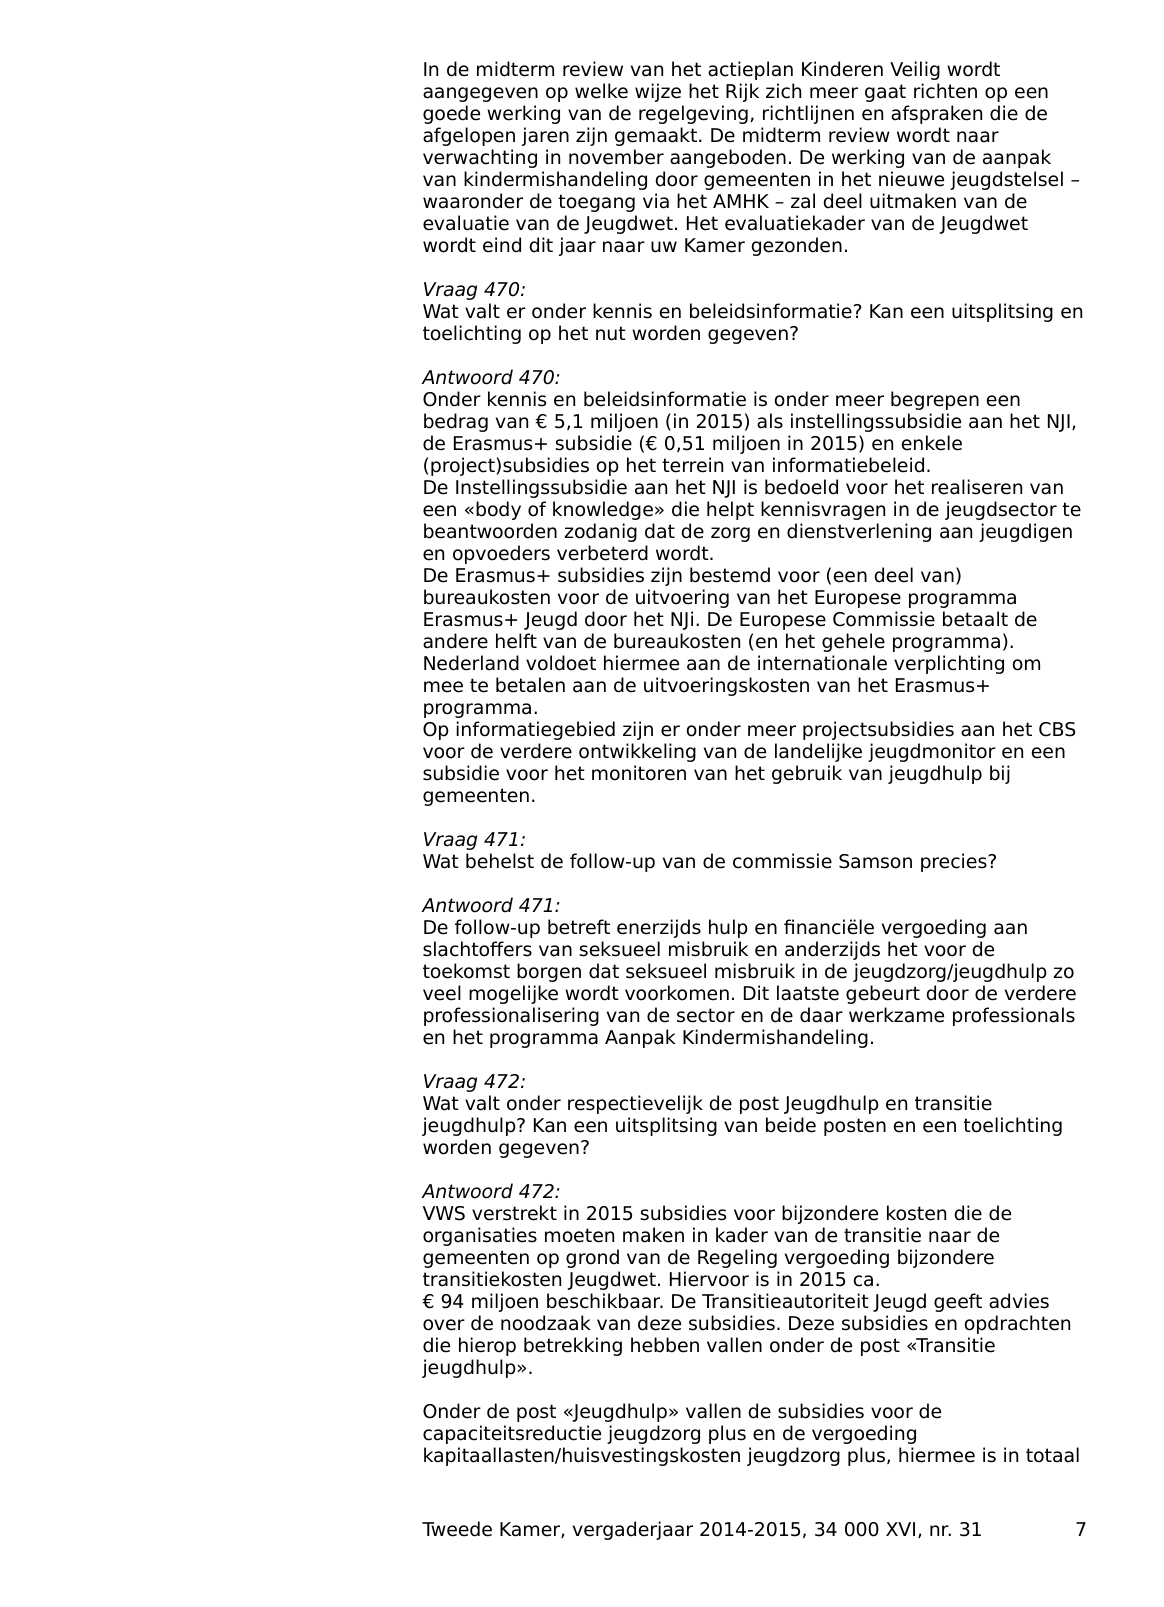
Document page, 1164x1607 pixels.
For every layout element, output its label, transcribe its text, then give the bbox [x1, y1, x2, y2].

text € 94 miljoen beschikbaar. De Transitieautoriteit Jeugd geeft advies over de noodzaak van deze subsidies. Deze subsidies en opdrachten die hierop betrekking hebben vallen onder de post «Transitie jeugdhulp». [422, 1291, 1087, 1379]
text De follow-up betreft enerzijds hulp en financiële vergoeding aan slachtoffers van seksueel misbruik en anderzijds het voor de toekomst borgen dat seksueel misbruik in de jeugdzorg/jeugdhulp zo veel mogelijke wordt voorkomen. Dit laatste gebeurt door de verdere professionalisering van de sector en de daar werkzame professionals en het programma Aanpak Kindermishandeling. [422, 917, 1087, 1049]
text Onder kennis en beleidsinformatie is onder meer begrepen een bedrag van € 5,1 miljoen (in 2015) als instellingssubsidie aan het NJI, de Erasmus+ subsidie (€ 0,51 miljoen in 2015) en enkele (project)subsidies op het terrein van informatiebeleid. [422, 389, 1087, 477]
text Wat behelst de follow-up van de commissie Samson precies? [422, 851, 1087, 873]
text Vraag 470: [422, 279, 1087, 301]
text De Erasmus+ subsidies zijn bestemd voor (een deel van) bureaukosten voor de uitvoering van het Europese programma Erasmus+ Jeugd door het NJi. De Europese Commissie betaalt de andere helft van de bureaukosten (en het gehele programma). Nederland voldoet hiermee aan de internationale verplichting om mee te betalen aan de uitvoeringskosten van het Erasmus+ programma. [422, 565, 1087, 719]
text In de midterm review van het actieplan Kinderen Veilig wordt aangegeven op welke wijze het Rijk zich meer gaat richten op een goede werking van de regelgeving, richtlijnen en afspraken die de afgelopen jaren zijn gemaakt. De midterm review wordt naar verwachting in november aangeboden. De werking van de aanpak van kindermishandeling door gemeenten in het nieuwe jeugdstelsel – waaronder de toegang via het AMHK – zal deel uitmaken van de evaluatie van de Jeugdwet. Het evaluatiekader van de Jeugdwet wordt eind dit jaar naar uw Kamer gezonden. [422, 59, 1087, 257]
text Wat valt onder respectievelijk de post Jeugdhulp en transitie jeugdhulp? Kan een uitsplitsing van beide posten en een toelichting worden gegeven? [422, 1093, 1087, 1159]
text Wat valt er onder kennis en beleidsinformatie? Kan een uitsplitsing en toelichting op het nut worden gegeven? [422, 301, 1087, 345]
text Vraag 472: [422, 1071, 1087, 1093]
text Antwoord 472: [422, 1181, 1087, 1203]
text Op informatiegebied zijn er onder meer projectsubsidies aan het CBS voor de verdere ontwikkeling van de landelijke jeugdmonitor en een subsidie voor het monitoren van het gebruik van jeugdhulp bij gemeenten. [422, 719, 1087, 807]
text Antwoord 471: [422, 895, 1087, 917]
text VWS verstrekt in 2015 subsidies voor bijzondere kosten die de organisaties moeten maken in kader van de transitie naar de gemeenten op grond van de Regeling vergoeding bijzondere transitiekosten Jeugdwet. Hiervoor is in 2015 ca. [422, 1203, 1087, 1291]
text De Instellingssubsidie aan het NJI is bedoeld voor het realiseren van een «body of knowledge» die helpt kennisvragen in de jeugdsector te beantwoorden zodanig dat de zorg en dienstverlening aan jeugdigen en opvoeders verbeterd wordt. [422, 477, 1087, 565]
text Antwoord 470: [422, 367, 1087, 389]
text Onder de post «Jeugdhulp» vallen de subsidies voor de capaciteitsreductie jeugdzorg plus en de vergoeding kapitaallasten/huisvestingskosten jeugdzorg plus, hiermee is in totaal [422, 1401, 1087, 1467]
text Vraag 471: [422, 829, 1087, 851]
